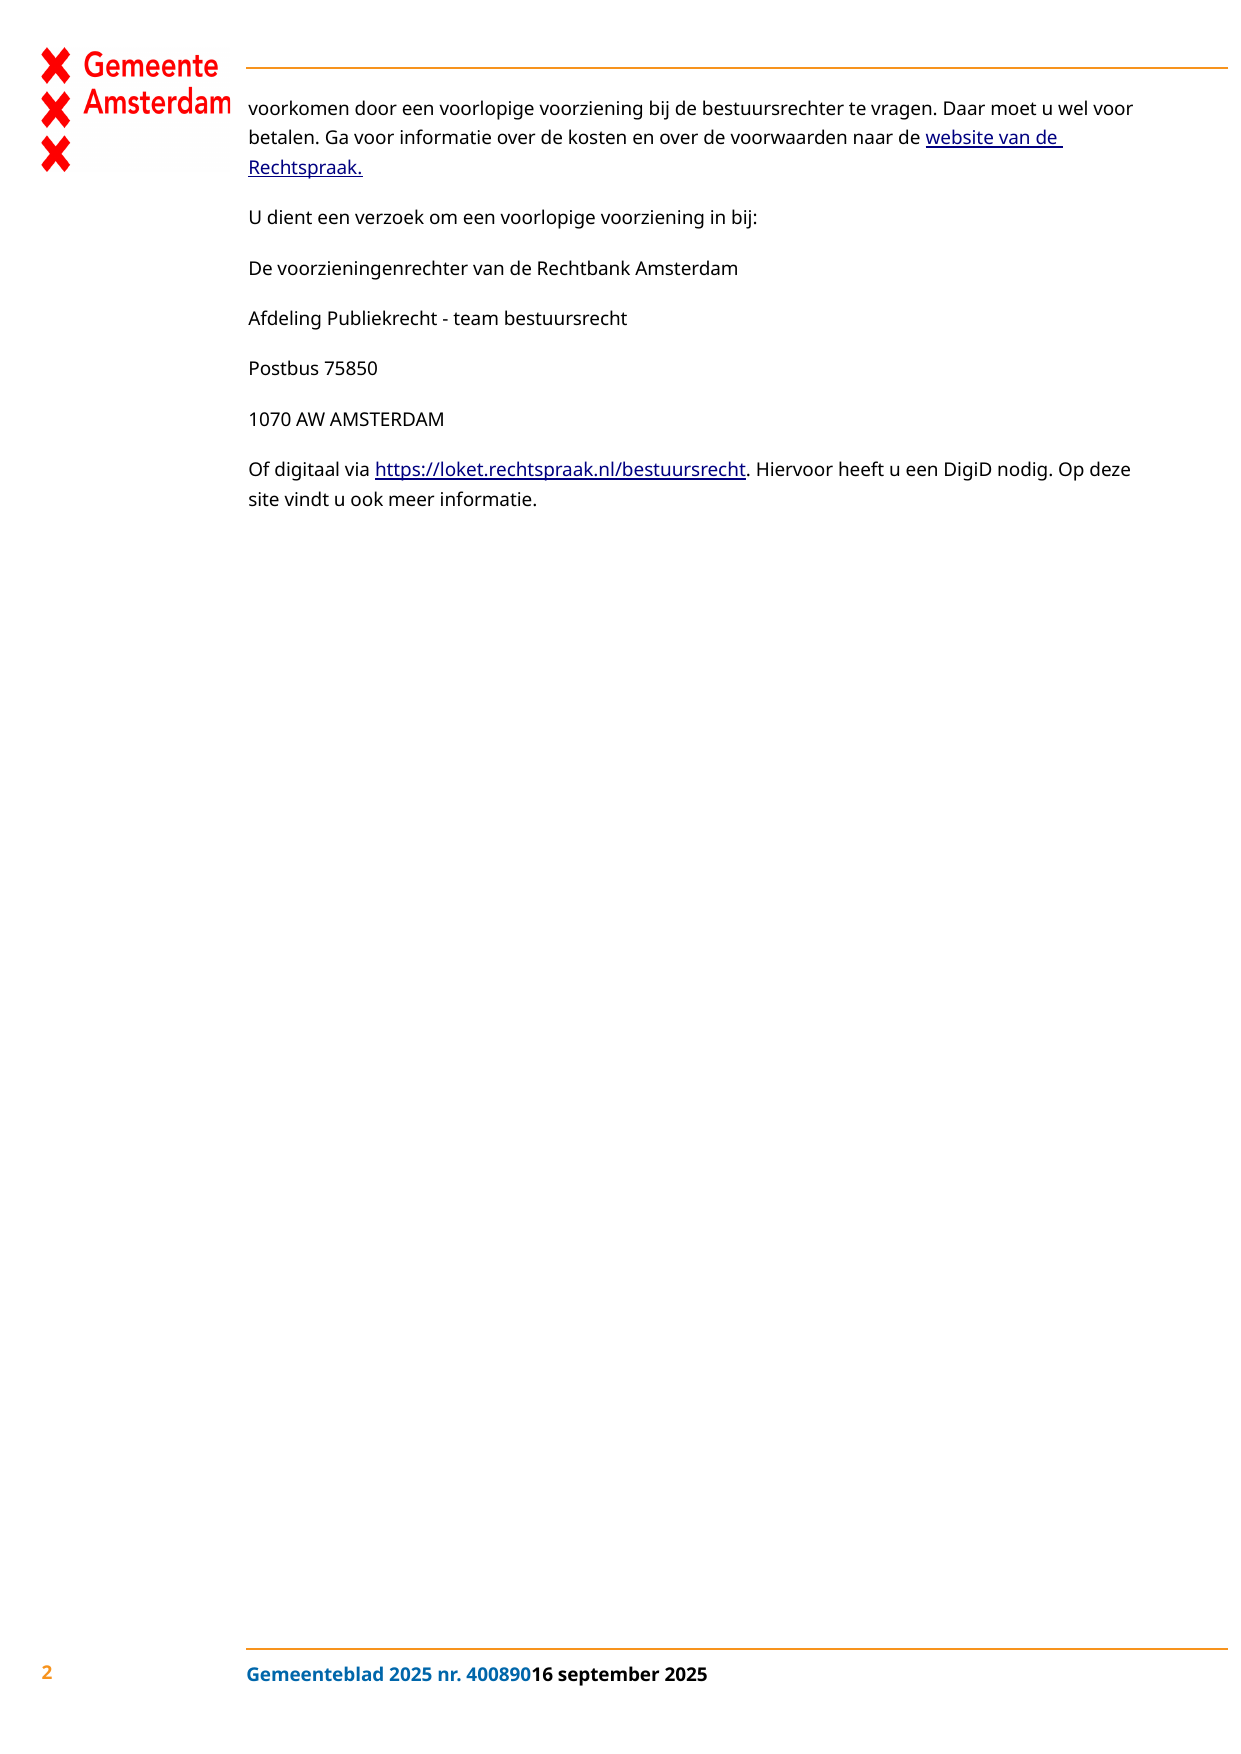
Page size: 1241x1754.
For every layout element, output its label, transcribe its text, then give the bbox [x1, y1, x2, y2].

text Afdeling Publiekrecht - team bestuursrecht [248, 305, 1152, 331]
text U dient een verzoek om een voorlopige voorziening in bij: [248, 204, 1152, 230]
text Postbus 75850 [248, 356, 1152, 381]
picture [41, 47, 231, 172]
text De voorzieningenrechter van de Rechtbank Amsterdam [248, 255, 1152, 281]
text voorkomen door een voorlopige voorziening bij de bestuursrechter te vragen. Daar moet u wel voor betalen. Ga voor informatie over de kosten en over de voorwaarden naar de website van de Rechtspraak. [248, 95, 1152, 180]
text Of digitaal via https://loket.rechtspraak.nl/bestuursrecht. Hiervoor heeft u een DigiD nodig. Op deze site vindt u ook meer informatie. [248, 456, 1152, 512]
text 1070 AW AMSTERDAM [248, 406, 1152, 432]
